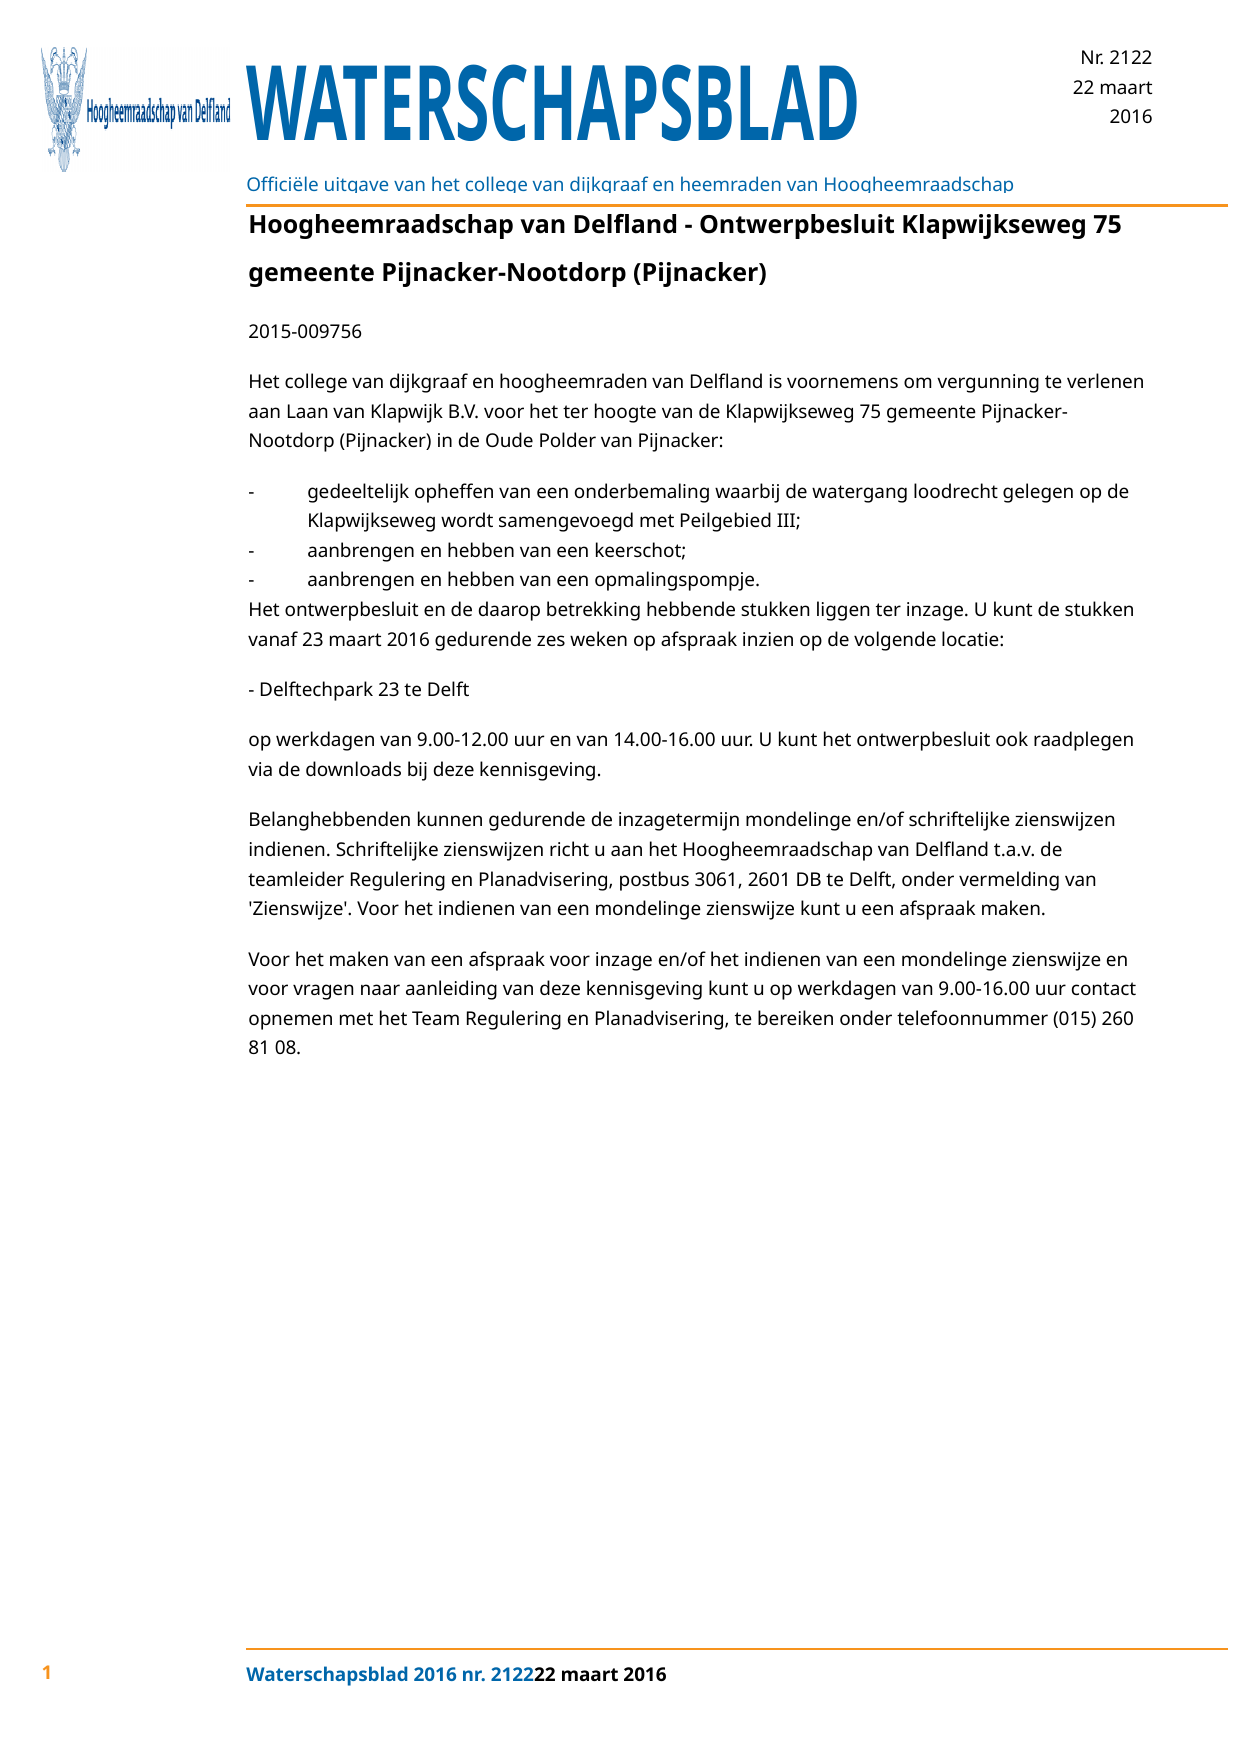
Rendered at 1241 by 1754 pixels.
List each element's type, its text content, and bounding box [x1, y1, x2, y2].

text Hoogheemraadschap van Delfland - Ontwerpbesluit Klapwijkseweg 75 gemeente Pijnacker-Nootdorp (Pijnacker) [248, 207, 1152, 288]
text Voor het maken van een afspraak voor inzage en/of het indienen van een mondelinge zienswijze en voor vragen naar aanleiding van deze kennisgeving kunt u op werkdagen van 9.00-16.00 uur contact opnemen met het Team Regulering en Planadvisering, te bereiken onder telefoonnummer (015) 260 81 08. [248, 946, 1152, 1060]
text op werkdagen van 9.00-12.00 uur en van 14.00-16.00 uur. U kunt het ontwerpbesluit ook raadplegen via de downloads bij deze kennisgeving. [248, 727, 1152, 782]
picture [41, 47, 231, 172]
list aanbrengen en hebben van een opmalingspompje. [248, 567, 1152, 592]
list gedeeltelijk opheffen van een onderbemaling waarbij de watergang loodrecht gelegen op de Klapwijkseweg wordt samengevoegd met Peilgebied III; [248, 478, 1152, 533]
list aanbrengen en hebben van een keerschot; [248, 537, 1152, 563]
text Belanghebbenden kunnen gedurende de inzagetermijn mondelinge en/of schriftelijke zienswijzen indienen. Schriftelijke zienswijzen richt u aan het Hoogheemraadschap van Delfland t.a.v. de teamleider Regulering en Planadvisering, postbus 3061, 2601 DB te Delft, onder vermelding van 'Zienswijze'. Voor het indienen van een mondelinge zienswijze kunt u een afspraak maken. [248, 807, 1152, 921]
text 2015-009756 [248, 318, 1152, 344]
text - Delftechpark 23 te Delft [248, 676, 1152, 702]
text Het college van dijkgraaf en hoogheemraden van Delfland is voornemens om vergunning te verlenen aan Laan van Klapwijk B.V. voor het ter hoogte van de Klapwijkseweg 75 gemeente Pijnacker-Nootdorp (Pijnacker) in de Oude Polder van Pijnacker: [248, 368, 1152, 453]
text Het ontwerpbesluit en de daarop betrekking hebbende stukken liggen ter inzage. U kunt de stukken vanaf 23 maart 2016 gedurende zes weken op afspraak inzien op de volgende locatie: [248, 596, 1152, 652]
